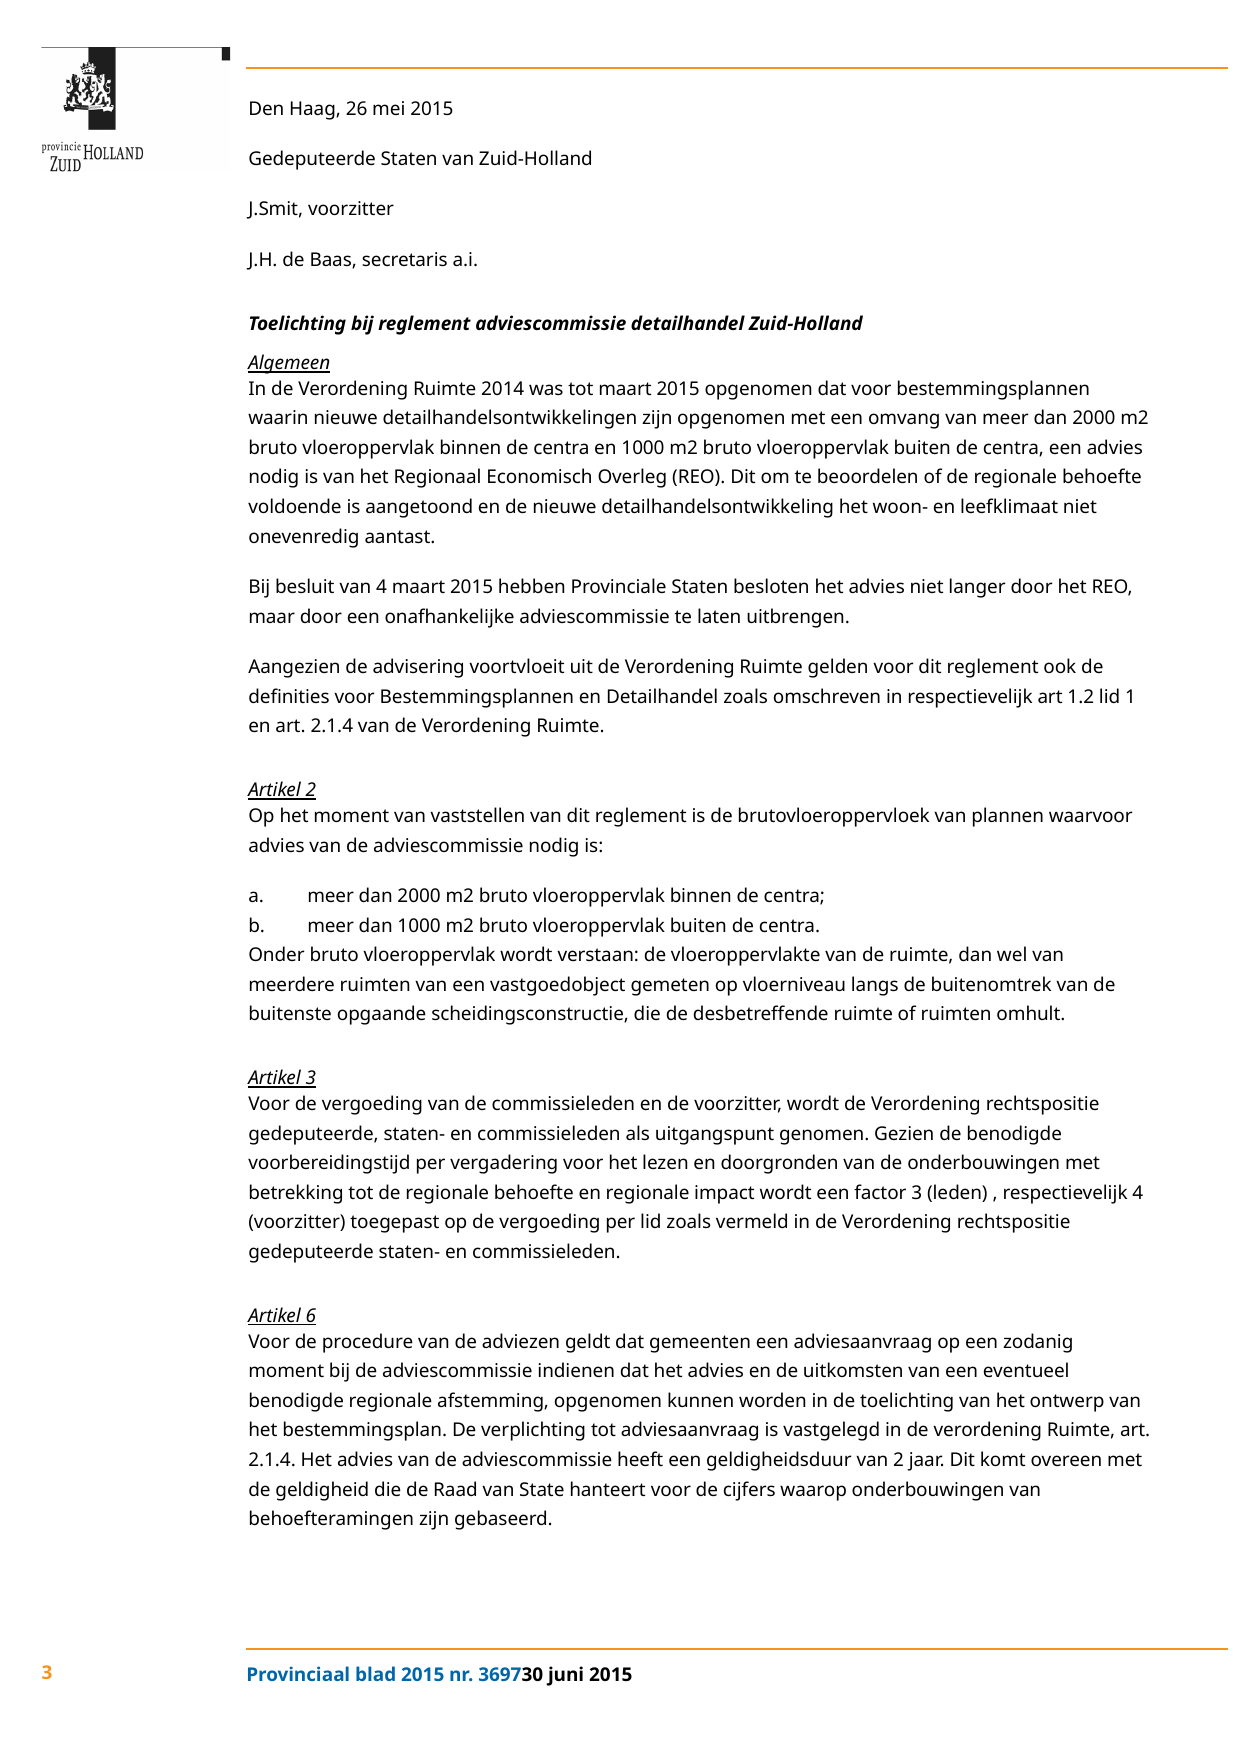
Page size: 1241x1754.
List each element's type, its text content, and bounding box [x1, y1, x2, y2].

text In de Verordening Ruimte 2014 was tot maart 2015 opgenomen dat voor bestemmingsplannen waarin nieuwe detailhandelsontwikkelingen zijn opgenomen met een omvang van meer dan 2000 m2 bruto vloeroppervlak binnen de centra en 1000 m2 bruto vloeroppervlak buiten de centra, een advies nodig is van het Regionaal Economisch Overleg (REO). Dit om te beoordelen of de regionale behoefte voldoende is aangetoond en de nieuwe detailhandelsontwikkeling het woon- en leefklimaat niet onevenredig aantast. [248, 375, 1152, 549]
text Artikel 2 [248, 776, 1152, 802]
text Artikel 6 [248, 1302, 1152, 1328]
list meer dan 1000 m2 bruto vloeroppervlak buiten de centra. [248, 912, 1152, 937]
text J.H. de Baas, secretaris a.i. [248, 246, 1152, 272]
text Den Haag, 26 mei 2015 [248, 95, 1152, 121]
text Onder bruto vloeroppervlak wordt verstaan: de vloeroppervlakte van de ruimte, dan wel van meerdere ruimten van een vastgoedobject gemeten op vloerniveau langs de buitenomtrek van de buitenste opgaande scheidingsconstructie, die de desbetreffende ruimte of ruimten omhult. [248, 941, 1152, 1026]
text Op het moment van vaststellen van dit reglement is de brutovloeroppervloek van plannen waarvoor advies van de adviescommissie nodig is: [248, 802, 1152, 857]
text Toelichting bij reglement adviescommissie detailhandel Zuid-Holland [248, 310, 1152, 336]
text Gedeputeerde Staten van Zuid-Holland [248, 145, 1152, 171]
list meer dan 2000 m2 bruto vloeroppervlak binnen de centra; [248, 882, 1152, 908]
picture [41, 47, 231, 172]
text Bij besluit van 4 maart 2015 hebben Provinciale Staten besloten het advies niet langer door het REO, maar door een onafhankelijke adviescommissie te laten uitbrengen. [248, 573, 1152, 629]
text Voor de vergoeding van de commissieleden en de voorzitter, wordt de Verordening rechtspositie gedeputeerde, staten- en commissieleden als uitgangspunt genomen. Gezien de benodigde voorbereidingstijd per vergadering voor het lezen en doorgronden van de onderbouwingen met betrekking tot de regionale behoefte en regionale impact wordt een factor 3 (leden) , respectievelijk 4 (voorzitter) toegepast op de vergoeding per lid zoals vermeld in de Verordening rechtspositie gedeputeerde staten- en commissieleden. [248, 1090, 1152, 1264]
text J.Smit, voorzitter [248, 196, 1152, 221]
text Voor de procedure van de adviezen geldt dat gemeenten een adviesaanvraag op een zodanig moment bij de adviescommissie indienen dat het advies en de uitkomsten van een eventueel benodigde regionale afstemming, opgenomen kunnen worden in de toelichting van het ontwerp van het bestemmingsplan. De verplichting tot adviesaanvraag is vastgelegd in de verordening Ruimte, art. 2.1.4. Het advies van de adviescommissie heeft een geldigheidsduur van 2 jaar. Dit komt overeen met de geldigheid die de Raad van State hanteert voor de cijfers waarop onderbouwingen van behoefteramingen zijn gebaseerd. [248, 1328, 1152, 1531]
text Algemeen [248, 349, 1152, 375]
text Aangezien de advisering voortvloeit uit de Verordening Ruimte gelden voor dit reglement ook de definities voor Bestemmingsplannen en Detailhandel zoals omschreven in respectievelijk art 1.2 lid 1 en art. 2.1.4 van de Verordening Ruimte. [248, 653, 1152, 738]
text Artikel 3 [248, 1064, 1152, 1090]
